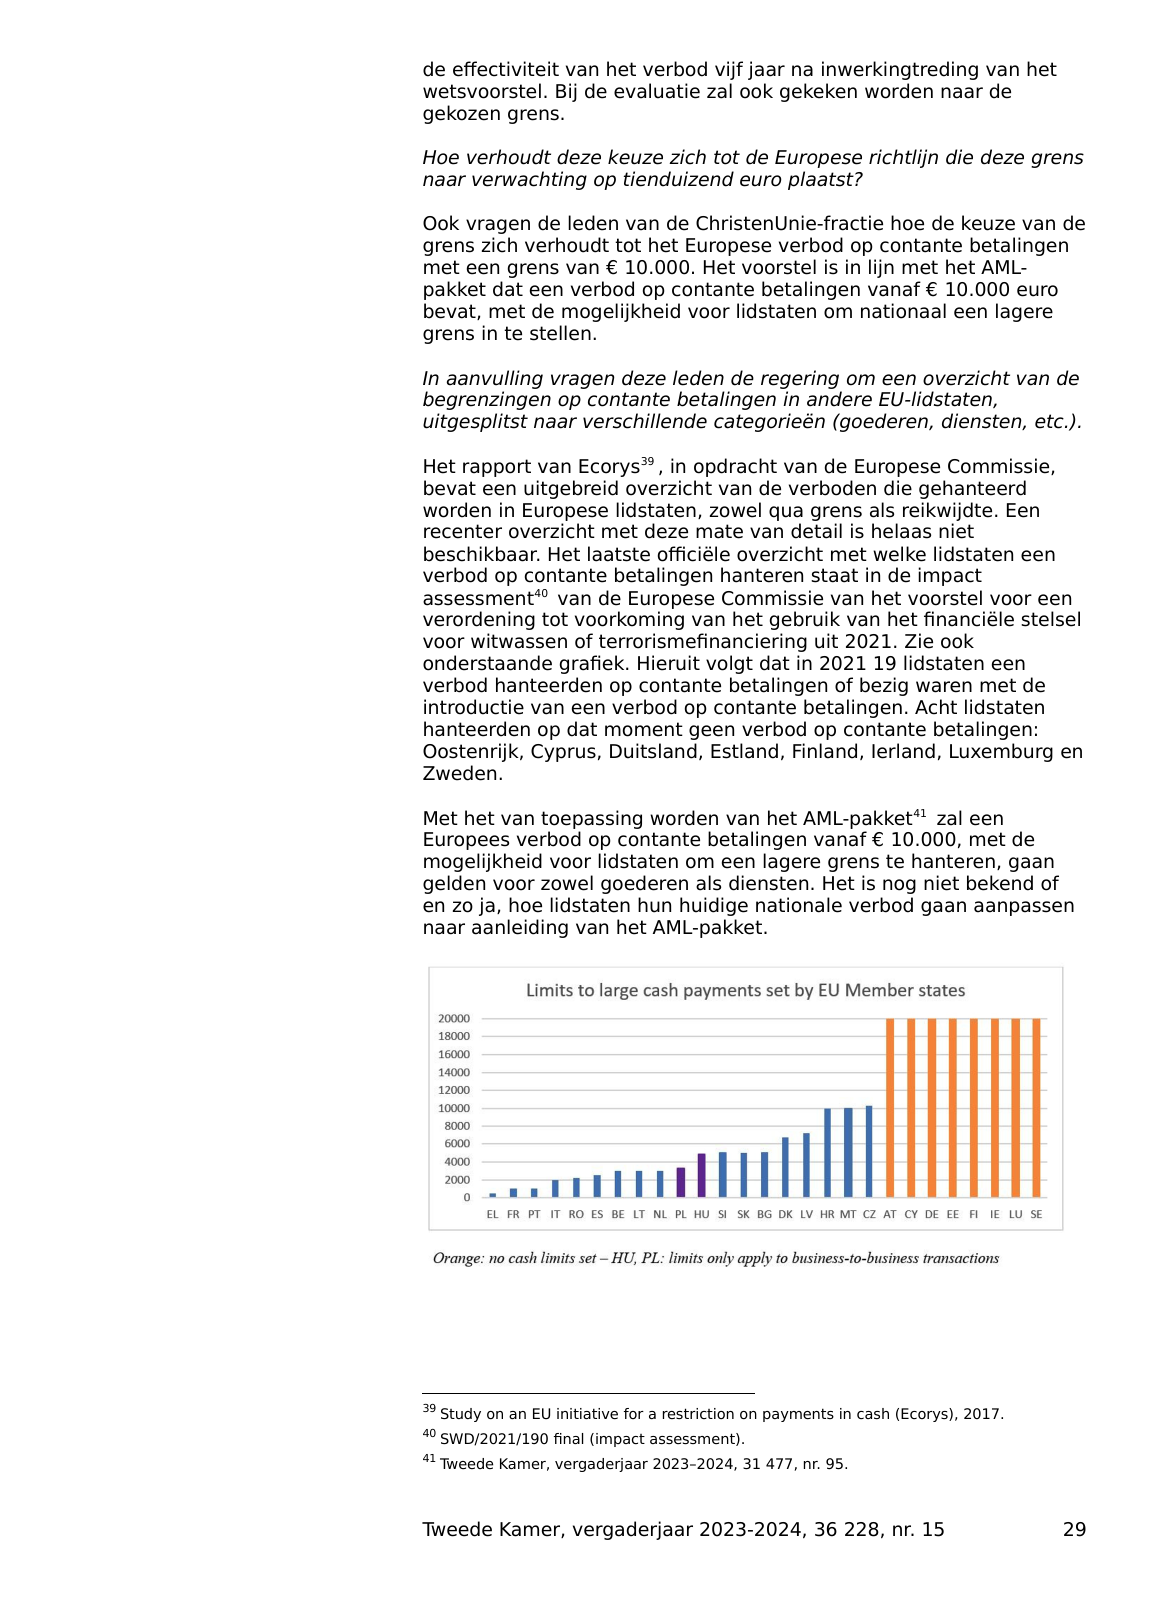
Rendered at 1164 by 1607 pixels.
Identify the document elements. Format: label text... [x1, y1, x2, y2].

text SWD/2021/190 final (impact assessment). [422, 1427, 1087, 1449]
text Met het van toepassing worden van het AML-pakket zal een Europees verbod op contante betalingen vanaf € 10.000, met de mogelijkheid voor lidstaten om een lagere grens te hanteren, gaan gelden voor zowel goederen als diensten. Het is nog niet bekend of en zo ja, hoe lidstaten hun huidige nationale verbod gaan aanpassen naar aanleiding van het AML-pakket. [422, 807, 1087, 939]
text In aanvulling vragen deze leden de regering om een overzicht van de begrenzingen op contante betalingen in andere EU-lidstaten, uitgesplitst naar verschillende categorieën (goederen, diensten, etc.). [422, 367, 1087, 433]
text Het rapport van Ecorys, in opdracht van de Europese Commissie, bevat een uitgebreid overzicht van de verboden die gehanteerd worden in Europese lidstaten, zowel qua grens als reikwijdte. Een recenter overzicht met deze mate van detail is helaas niet beschikbaar. Het laatste officiële overzicht met welke lidstaten een verbod op contante betalingen hanteren staat in de impact assessment van de Europese Commissie van het voorstel voor een verordening tot voorkoming van het gebruik van het financiële stelsel voor witwassen of terrorismefinanciering uit 2021. Zie ook onderstaande grafiek. Hieruit volgt dat in 2021 19 lidstaten een verbod hanteerden op contante betalingen of bezig waren met de introductie van een verbod op contante betalingen. Acht lidstaten hanteerden op dat moment geen verbod op contante betalingen: Oostenrijk, Cyprus, Duitsland, Estland, Finland, Ierland, Luxemburg en Zweden. [422, 456, 1087, 785]
text Tweede Kamer, vergaderjaar 2023–2024, 31 477, nr. 95. [422, 1452, 1087, 1474]
text Hoe verhoudt deze keuze zich tot de Europese richtlijn die deze grens naar verwachting op tienduizend euro plaatst? [422, 147, 1087, 191]
text Study on an EU initiative for a restriction on payments in cash (Ecorys), 2017. [422, 1402, 1087, 1424]
text Ook vragen de leden van de ChristenUnie-fractie hoe de keuze van de grens zich verhoudt tot het Europese verbod op contante betalingen met een grens van € 10.000. Het voorstel is in lijn met het AML-pakket dat een verbod op contante betalingen vanaf € 10.000 euro bevat, met de mogelijkheid voor lidstaten om nationaal een lagere grens in te stellen. [422, 213, 1087, 345]
picture [422, 961, 1072, 1275]
text de effectiviteit van het verbod vijf jaar na inwerkingtreding van het wetsvoorstel. Bij de evaluatie zal ook gekeken worden naar de gekozen grens. [422, 59, 1087, 125]
